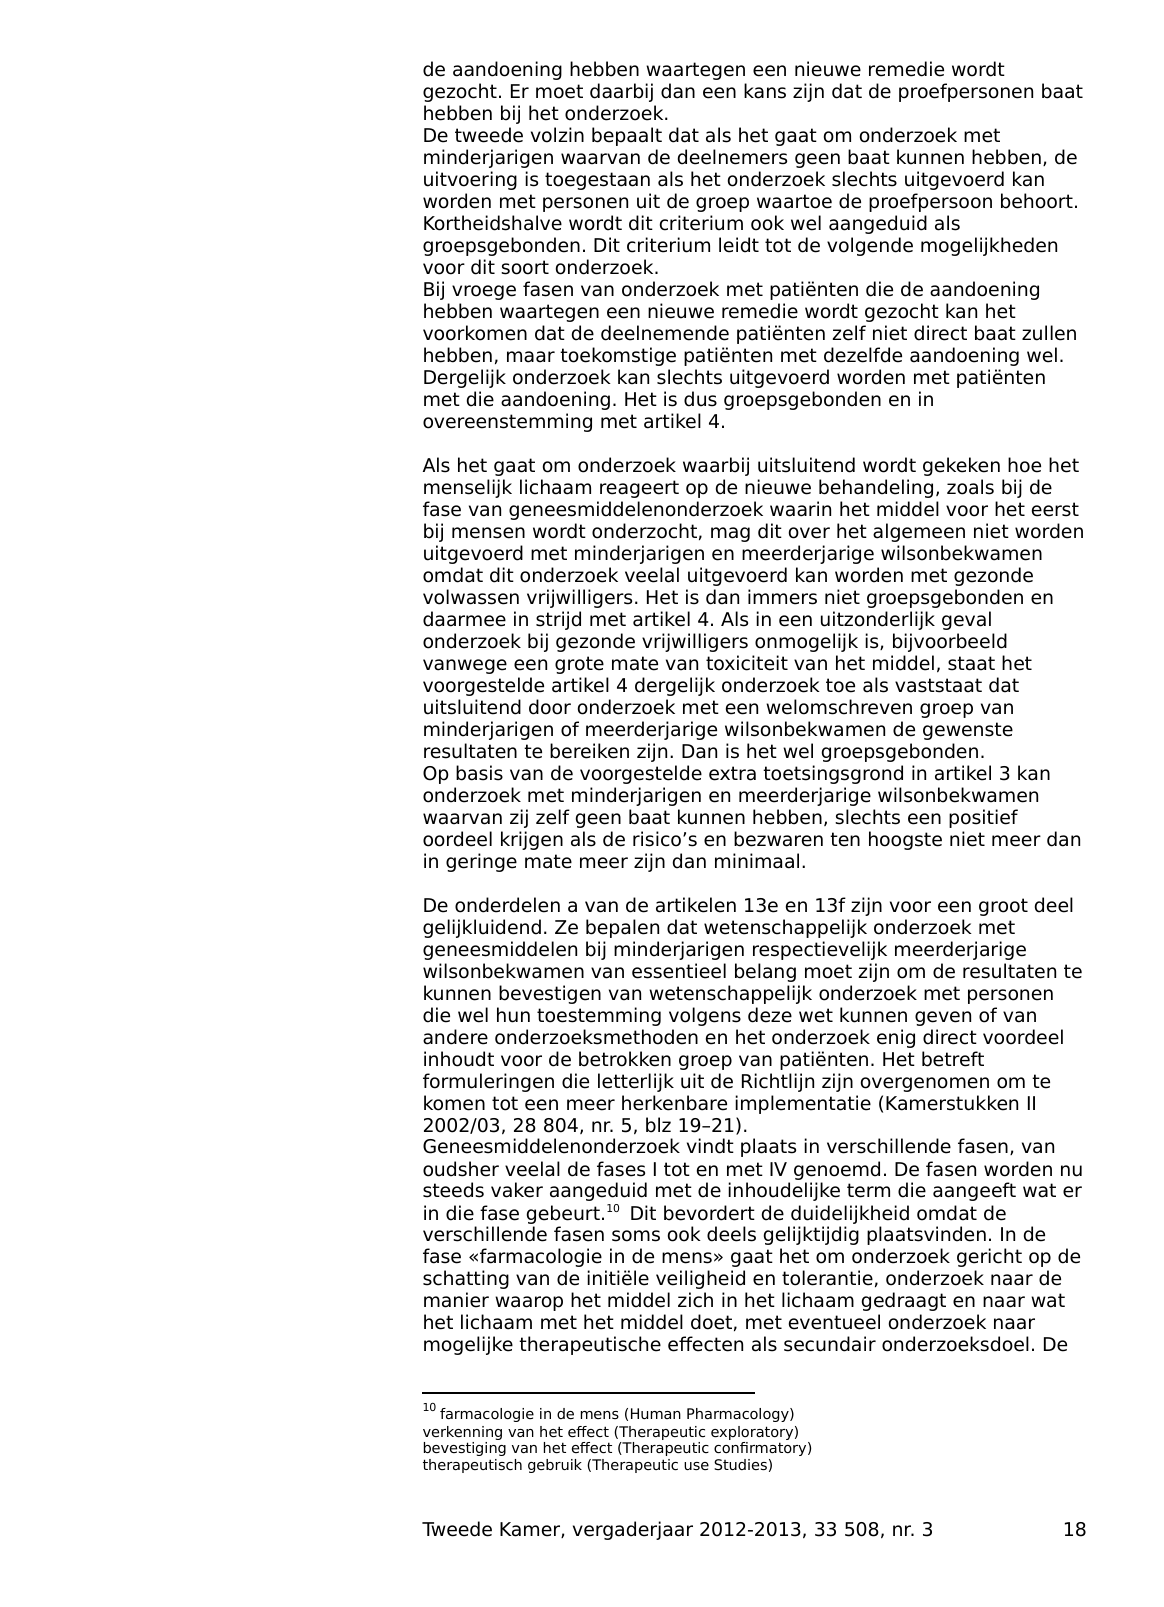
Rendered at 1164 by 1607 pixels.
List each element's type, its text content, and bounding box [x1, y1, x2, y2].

text De onderdelen a van de artikelen 13e en 13f zijn voor een groot deel gelijkluidend. Ze bepalen dat wetenschappelijk onderzoek met geneesmiddelen bij minderjarigen respectievelijk meerderjarige wilsonbekwamen van essentieel belang moet zijn om de resultaten te kunnen bevestigen van wetenschappelijk onderzoek met personen die wel hun toestemming volgens deze wet kunnen geven of van andere onderzoeksmethoden en het onderzoek enig direct voordeel inhoudt voor de betrokken groep van patiënten. Het betreft formuleringen die letterlijk uit de Richtlijn zijn overgenomen om te komen tot een meer herkenbare implementatie (Kamerstukken II 2002/03, 28 804, nr. 5, blz 19–21). [422, 895, 1087, 1136]
text Als het gaat om onderzoek waarbij uitsluitend wordt gekeken hoe het menselijk lichaam reageert op de nieuwe behandeling, zoals bij de fase van geneesmiddelenonderzoek waarin het middel voor het eerst bij mensen wordt onderzocht, mag dit over het algemeen niet worden uitgevoerd met minderjarigen en meerderjarige wilsonbekwamen omdat dit onderzoek veelal uitgevoerd kan worden met gezonde volwassen vrijwilligers. Het is dan immers niet groepsgebonden en daarmee in strijd met artikel 4. Als in een uitzonderlijk geval onderzoek bij gezonde vrijwilligers onmogelijk is, bijvoorbeeld vanwege een grote mate van toxiciteit van het middel, staat het voorgestelde artikel 4 dergelijk onderzoek toe als vaststaat dat uitsluitend door onderzoek met een welomschreven groep van minderjarigen of meerderjarige wilsonbekwamen de gewenste resultaten te bereiken zijn. Dan is het wel groepsgebonden. [422, 455, 1087, 763]
text bevestiging van het effect (Therapeutic confirmatory) [422, 1441, 1087, 1457]
text Op basis van de voorgestelde extra toetsingsgrond in artikel 3 kan onderzoek met minderjarigen en meerderjarige wilsonbekwamen waarvan zij zelf geen baat kunnen hebben, slechts een positief oordeel krijgen als de risico’s en bezwaren ten hoogste niet meer dan in geringe mate meer zijn dan minimaal. [422, 763, 1087, 872]
text Geneesmiddelenonderzoek vindt plaats in verschillende fasen, van oudsher veelal de fases I tot en met IV genoemd. De fasen worden nu steeds vaker aangeduid met de inhoudelijke term die aangeeft wat er in die fase gebeurt. Dit bevordert de duidelijkheid omdat de verschillende fasen soms ook deels gelijktijdig plaatsvinden. In de fase «farmacologie in de mens» gaat het om onderzoek gericht op de schatting van de initiële veiligheid en tolerantie, onderzoek naar de manier waarop het middel zich in het lichaam gedraagt en naar wat het lichaam met het middel doet, met eventueel onderzoek naar mogelijke therapeutische effecten als secundair onderzoeksdoel. De [422, 1136, 1087, 1356]
text De tweede volzin bepaalt dat als het gaat om onderzoek met minderjarigen waarvan de deelnemers geen baat kunnen hebben, de uitvoering is toegestaan als het onderzoek slechts uitgevoerd kan worden met personen uit de groep waartoe de proefpersoon behoort. Kortheidshalve wordt dit criterium ook wel aangeduid als groepsgebonden. Dit criterium leidt tot de volgende mogelijkheden voor dit soort onderzoek. [422, 125, 1087, 279]
text farmacologie in de mens (Human Pharmacology) [422, 1402, 1087, 1424]
text Bij vroege fasen van onderzoek met patiënten die de aandoening hebben waartegen een nieuwe remedie wordt gezocht kan het voorkomen dat de deelnemende patiënten zelf niet direct baat zullen hebben, maar toekomstige patiënten met dezelfde aandoening wel. Dergelijk onderzoek kan slechts uitgevoerd worden met patiënten met die aandoening. Het is dus groepsgebonden en in overeenstemming met artikel 4. [422, 279, 1087, 433]
text de aandoening hebben waartegen een nieuwe remedie wordt gezocht. Er moet daarbij dan een kans zijn dat de proefpersonen baat hebben bij het onderzoek. [422, 59, 1087, 125]
text verkenning van het effect (Therapeutic exploratory) [422, 1424, 1087, 1441]
text therapeutisch gebruik (Therapeutic use Studies) [422, 1457, 1087, 1474]
